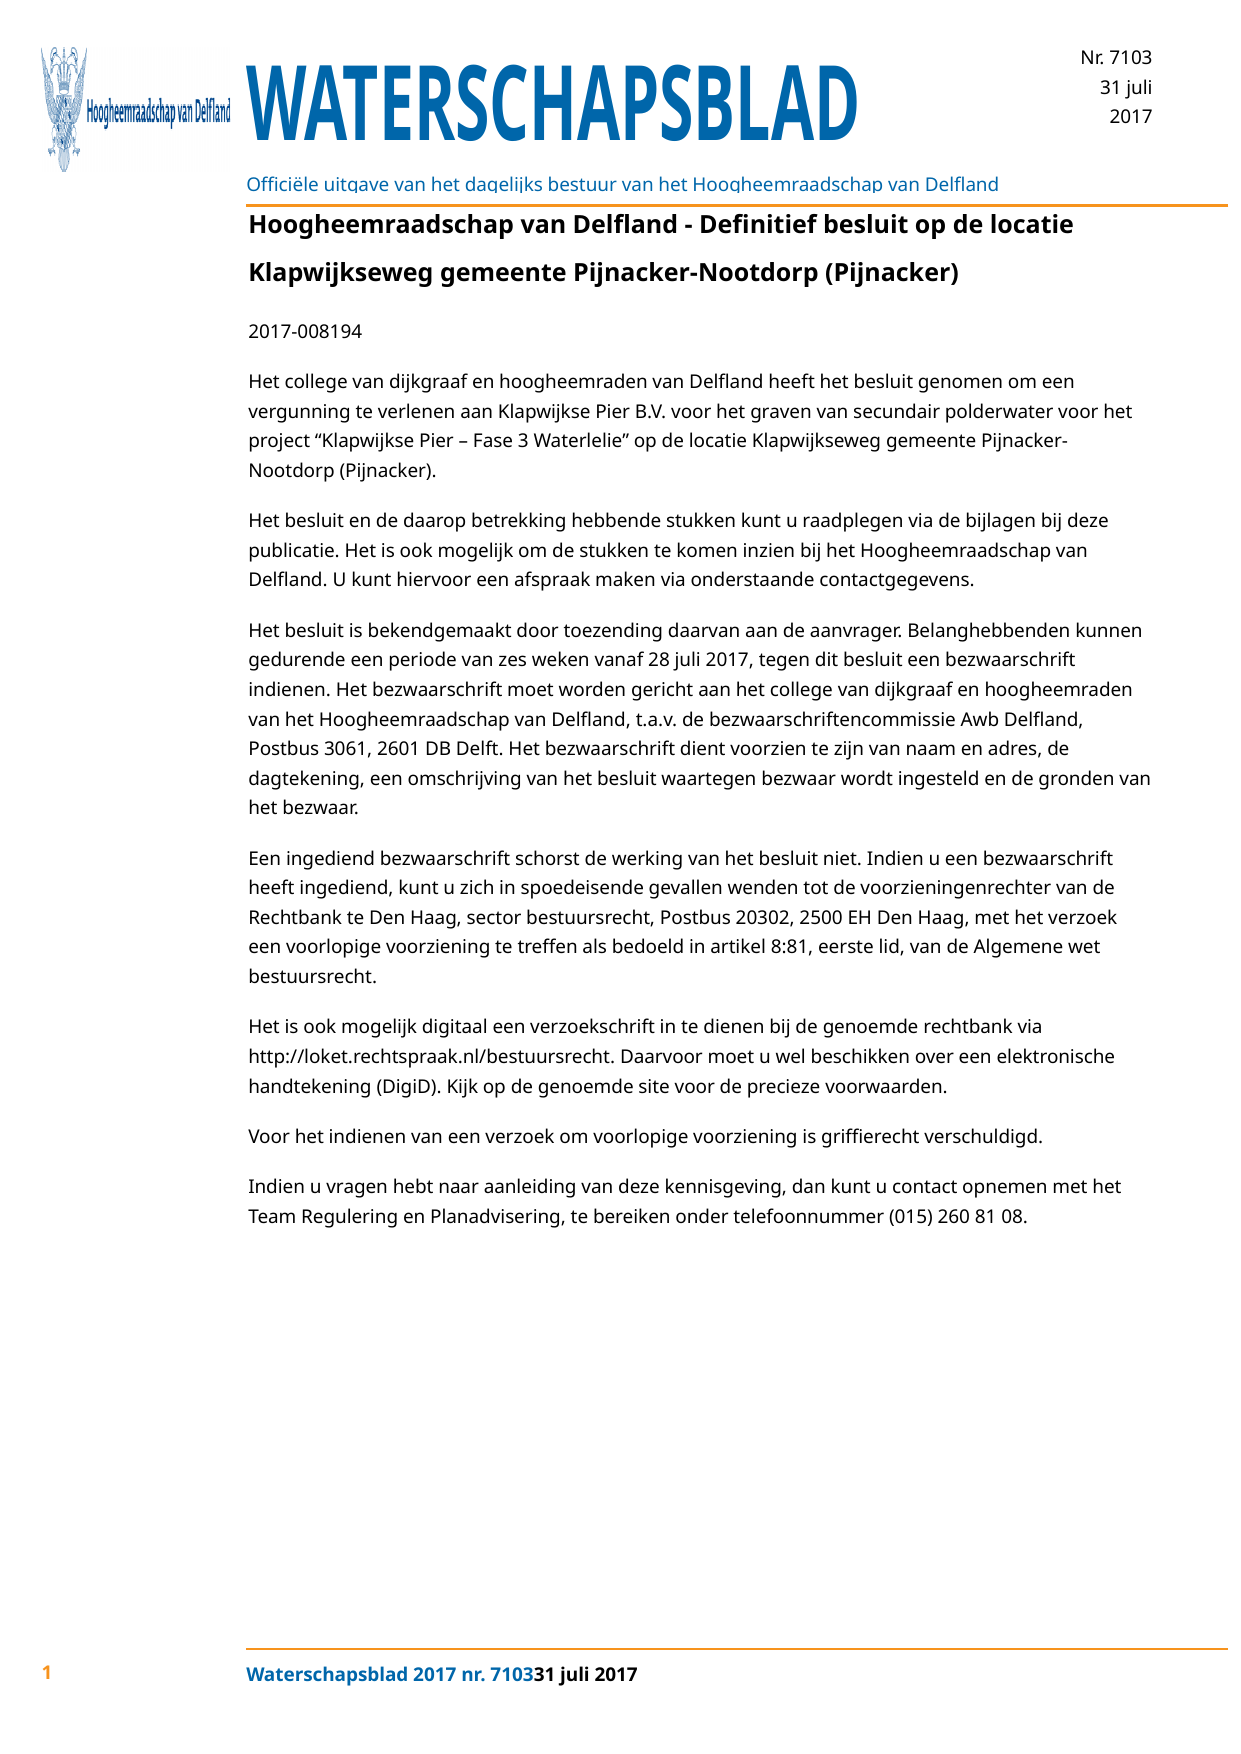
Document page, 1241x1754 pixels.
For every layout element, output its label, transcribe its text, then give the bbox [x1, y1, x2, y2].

text Het besluit is bekendgemaakt door toezending daarvan aan de aanvrager. Belanghebbenden kunnen gedurende een periode van zes weken vanaf 28 juli 2017, tegen dit besluit een bezwaarschrift indienen. Het bezwaarschrift moet worden gericht aan het college van dijkgraaf en hoogheemraden van het Hoogheemraadschap van Delfland, t.a.v. de bezwaarschriftencommissie Awb Delfland, Postbus 3061, 2601 DB Delft. Het bezwaarschrift dient voorzien te zijn van naam en adres, de dagtekening, een omschrijving van het besluit waartegen bezwaar wordt ingesteld en de gronden van het bezwaar. [248, 617, 1152, 820]
text 2017-008194 [248, 318, 1152, 344]
text Het besluit en de daarop betrekking hebbende stukken kunt u raadplegen via de bijlagen bij deze publicatie. Het is ook mogelijk om de stukken te komen inzien bij het Hoogheemraadschap van Delfland. U kunt hiervoor een afspraak maken via onderstaande contactgegevens. [248, 507, 1152, 592]
text Voor het indienen van een verzoek om voorlopige voorziening is griffierecht verschuldigd. [248, 1123, 1152, 1149]
text Indien u vragen hebt naar aanleiding van deze kennisgeving, dan kunt u contact opnemen met het Team Regulering en Planadvisering, te bereiken onder telefoonnummer (015) 260 81 08. [248, 1174, 1152, 1229]
text Hoogheemraadschap van Delfland - Definitief besluit op de locatie Klapwijkseweg gemeente Pijnacker-Nootdorp (Pijnacker) [248, 207, 1152, 288]
text Het is ook mogelijk digitaal een verzoekschrift in te dienen bij de genoemde rechtbank via http://loket.rechtspraak.nl/bestuursrecht. Daarvoor moet u wel beschikken over een elektronische handtekening (DigiD). Kijk op de genoemde site voor de precieze voorwaarden. [248, 1014, 1152, 1099]
picture [41, 47, 231, 172]
text Een ingediend bezwaarschrift schorst de werking van het besluit niet. Indien u een bezwaarschrift heeft ingediend, kunt u zich in spoedeisende gevallen wenden tot de voorzieningenrechter van de Rechtbank te Den Haag, sector bestuursrecht, Postbus 20302, 2500 EH Den Haag, met het verzoek een voorlopige voorziening te treffen als bedoeld in artikel 8:81, eerste lid, van de Algemene wet bestuursrecht. [248, 845, 1152, 989]
text Het college van dijkgraaf en hoogheemraden van Delfland heeft het besluit genomen om een vergunning te verlenen aan Klapwijkse Pier B.V. voor het graven van secundair polderwater voor het project “Klapwijkse Pier – Fase 3 Waterlelie” op de locatie Klapwijkseweg gemeente Pijnacker-Nootdorp (Pijnacker). [248, 368, 1152, 483]
